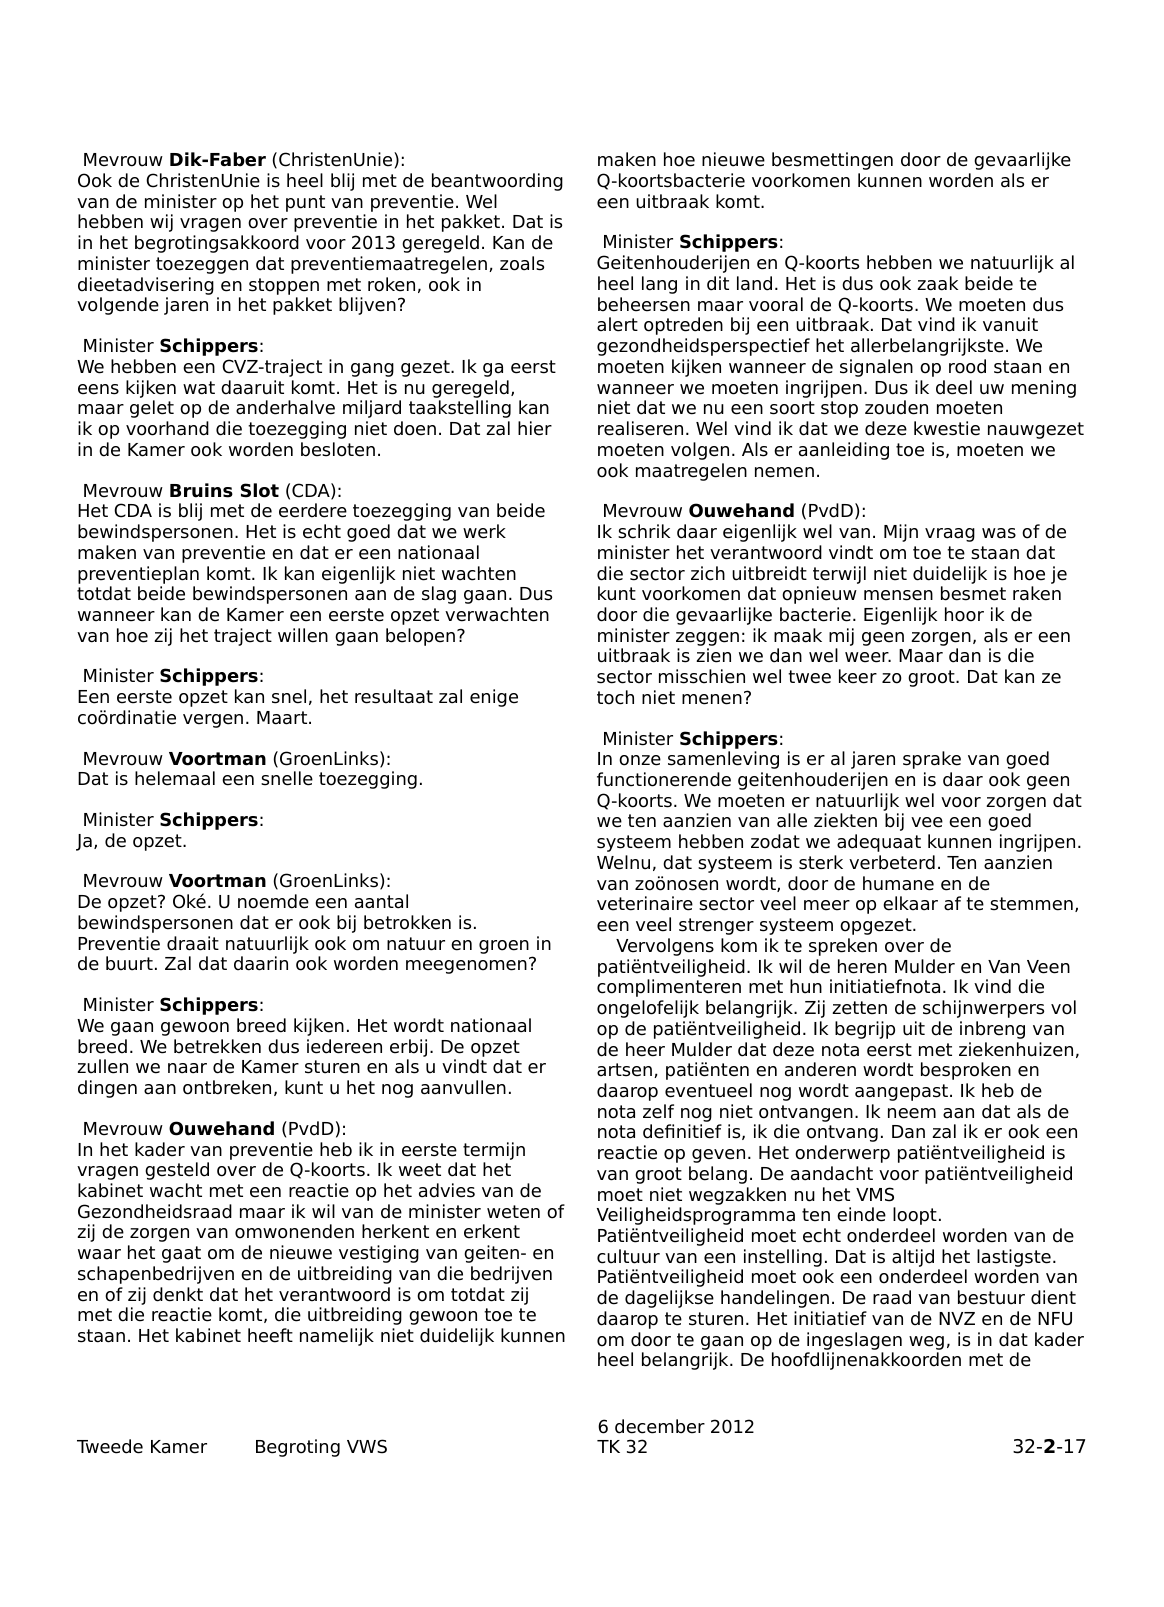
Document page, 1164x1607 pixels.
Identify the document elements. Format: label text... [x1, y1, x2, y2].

text Minister Schippers: [77, 666, 567, 687]
text We hebben een CVZ-traject in gang gezet. Ik ga eerst eens kijken wat daaruit komt. Het is nu geregeld, maar gelet op de anderhalve miljard taakstelling kan ik op voorhand die toezegging niet doen. Dat zal hier in de Kamer ook worden besloten. [77, 357, 567, 460]
text Ik schrik daar eigenlijk wel van. Mijn vraag was of de minister het verantwoord vindt om toe te staan dat die sector zich uitbreidt terwijl niet duidelijk is hoe je kunt voorkomen dat opnieuw mensen besmet raken door die gevaarlijke bacterie. Eigenlijk hoor ik de minister zeggen: ik maak mij geen zorgen, als er een uitbraak is zien we dan wel weer. Maar dan is die sector misschien wel twee keer zo groot. Dat kan ze toch niet menen? [596, 522, 1087, 708]
text Mevrouw Ouwehand (PvdD): [77, 1119, 567, 1139]
text Mevrouw Voortman (GroenLinks): [77, 871, 567, 892]
text Minister Schippers: [77, 336, 567, 357]
text Ook de ChristenUnie is heel blij met de beantwoording van de minister op het punt van preventie. Wel hebben wij vragen over preventie in het pakket. Dat is in het begrotingsakkoord voor 2013 geregeld. Kan de minister toezeggen dat preventiemaatregelen, zoals dieetadvisering en stoppen met roken, ook in volgende jaren in het pakket blijven? [77, 171, 567, 316]
text Mevrouw Dik-Faber (ChristenUnie): [77, 150, 567, 171]
text In het kader van preventie heb ik in eerste termijn vragen gesteld over de Q-koorts. Ik weet dat het kabinet wacht met een reactie op het advies van de Gezondheidsraad maar ik wil van de minister weten of zij de zorgen van omwonenden herkent en erkent waar het gaat om de nieuwe vestiging van geiten- en schapenbedrijven en de uitbreiding van die bedrijven en of zij denkt dat het verantwoord is om totdat zij met die reactie komt, die uitbreiding gewoon toe te staan. Het kabinet heeft namelijk niet duidelijk kunnen [77, 1139, 567, 1347]
text In onze samenleving is er al jaren sprake van goed functionerende geitenhouderijen en is daar ook geen Q-koorts. We moeten er natuurlijk wel voor zorgen dat we ten aanzien van alle ziekten bij vee een goed systeem hebben zodat we adequaat kunnen ingrijpen. Welnu, dat systeem is sterk verbeterd. Ten aanzien van zoönosen wordt, door de humane en de veterinaire sector veel meer op elkaar af te stemmen, een veel strenger systeem opgezet. [596, 749, 1087, 936]
text Het CDA is blij met de eerdere toezegging van beide bewindspersonen. Het is echt goed dat we werk maken van preventie en dat er een nationaal preventieplan komt. Ik kan eigenlijk niet wachten totdat beide bewindspersonen aan de slag gaan. Dus wanneer kan de Kamer een eerste opzet verwachten van hoe zij het traject willen gaan belopen? [77, 501, 567, 646]
text Mevrouw Bruins Slot (CDA): [77, 480, 567, 501]
text Minister Schippers: [77, 810, 567, 831]
text De opzet? Oké. U noemde een aantal bewindspersonen dat er ook bij betrokken is. Preventie draait natuurlijk ook om natuur en groen in de buurt. Zal dat daarin ook worden meegenomen? [77, 892, 567, 975]
text Ja, de opzet. [77, 831, 567, 851]
text Minister Schippers: [596, 232, 1087, 253]
text Minister Schippers: [77, 995, 567, 1016]
text Vervolgens kom ik te spreken over de patiëntveiligheid. Ik wil de heren Mulder en Van Veen complimenteren met hun initiatiefnota. Ik vind die ongelofelijk belangrijk. Zij zetten de schijnwerpers vol op de patiëntveiligheid. Ik begrijp uit de inbreng van de heer Mulder dat deze nota eerst met ziekenhuizen, artsen, patiënten en anderen wordt besproken en daarop eventueel nog wordt aangepast. Ik heb de nota zelf nog niet ontvangen. Ik neem aan dat als de nota definitief is, ik die ontvang. Dan zal ik er ook een reactie op geven. Het onderwerp patiëntveiligheid is van groot belang. De aandacht voor patiëntveiligheid moet niet wegzakken nu het VMS Veiligheidsprogramma ten einde loopt. Patiëntveiligheid moet echt onderdeel worden van de cultuur van een instelling. Dat is altijd het lastigste. Patiëntveiligheid moet ook een onderdeel worden van de dagelijkse handelingen. De raad van bestuur dient daarop te sturen. Het initiatief van de NVZ en de NFU om door te gaan op de ingeslagen weg, is in dat kader heel belangrijk. De hoofdlijnenakkoorden met de [596, 936, 1087, 1371]
text Minister Schippers: [596, 728, 1087, 749]
text Dat is helemaal een snelle toezegging. [77, 769, 567, 790]
text Mevrouw Ouwehand (PvdD): [596, 501, 1087, 522]
text Mevrouw Voortman (GroenLinks): [77, 748, 567, 769]
text Geitenhouderijen en Q-koorts hebben we natuurlijk al heel lang in dit land. Het is dus ook zaak beide te beheersen maar vooral de Q-koorts. We moeten dus alert optreden bij een uitbraak. Dat vind ik vanuit gezondheidsperspectief het allerbelangrijkste. We moeten kijken wanneer de signalen op rood staan en wanneer we moeten ingrijpen. Dus ik deel uw mening niet dat we nu een soort stop zouden moeten realiseren. Wel vind ik dat we deze kwestie nauwgezet moeten volgen. Als er aanleiding toe is, moeten we ook maatregelen nemen. [596, 253, 1087, 481]
text We gaan gewoon breed kijken. Het wordt nationaal breed. We betrekken dus iedereen erbij. De opzet zullen we naar de Kamer sturen en als u vindt dat er dingen aan ontbreken, kunt u het nog aanvullen. [77, 1016, 567, 1099]
text maken hoe nieuwe besmettingen door de gevaarlijke Q-koortsbacterie voorkomen kunnen worden als er een uitbraak komt. [596, 150, 1087, 212]
text Een eerste opzet kan snel, het resultaat zal enige coördinatie vergen. Maart. [77, 687, 567, 728]
